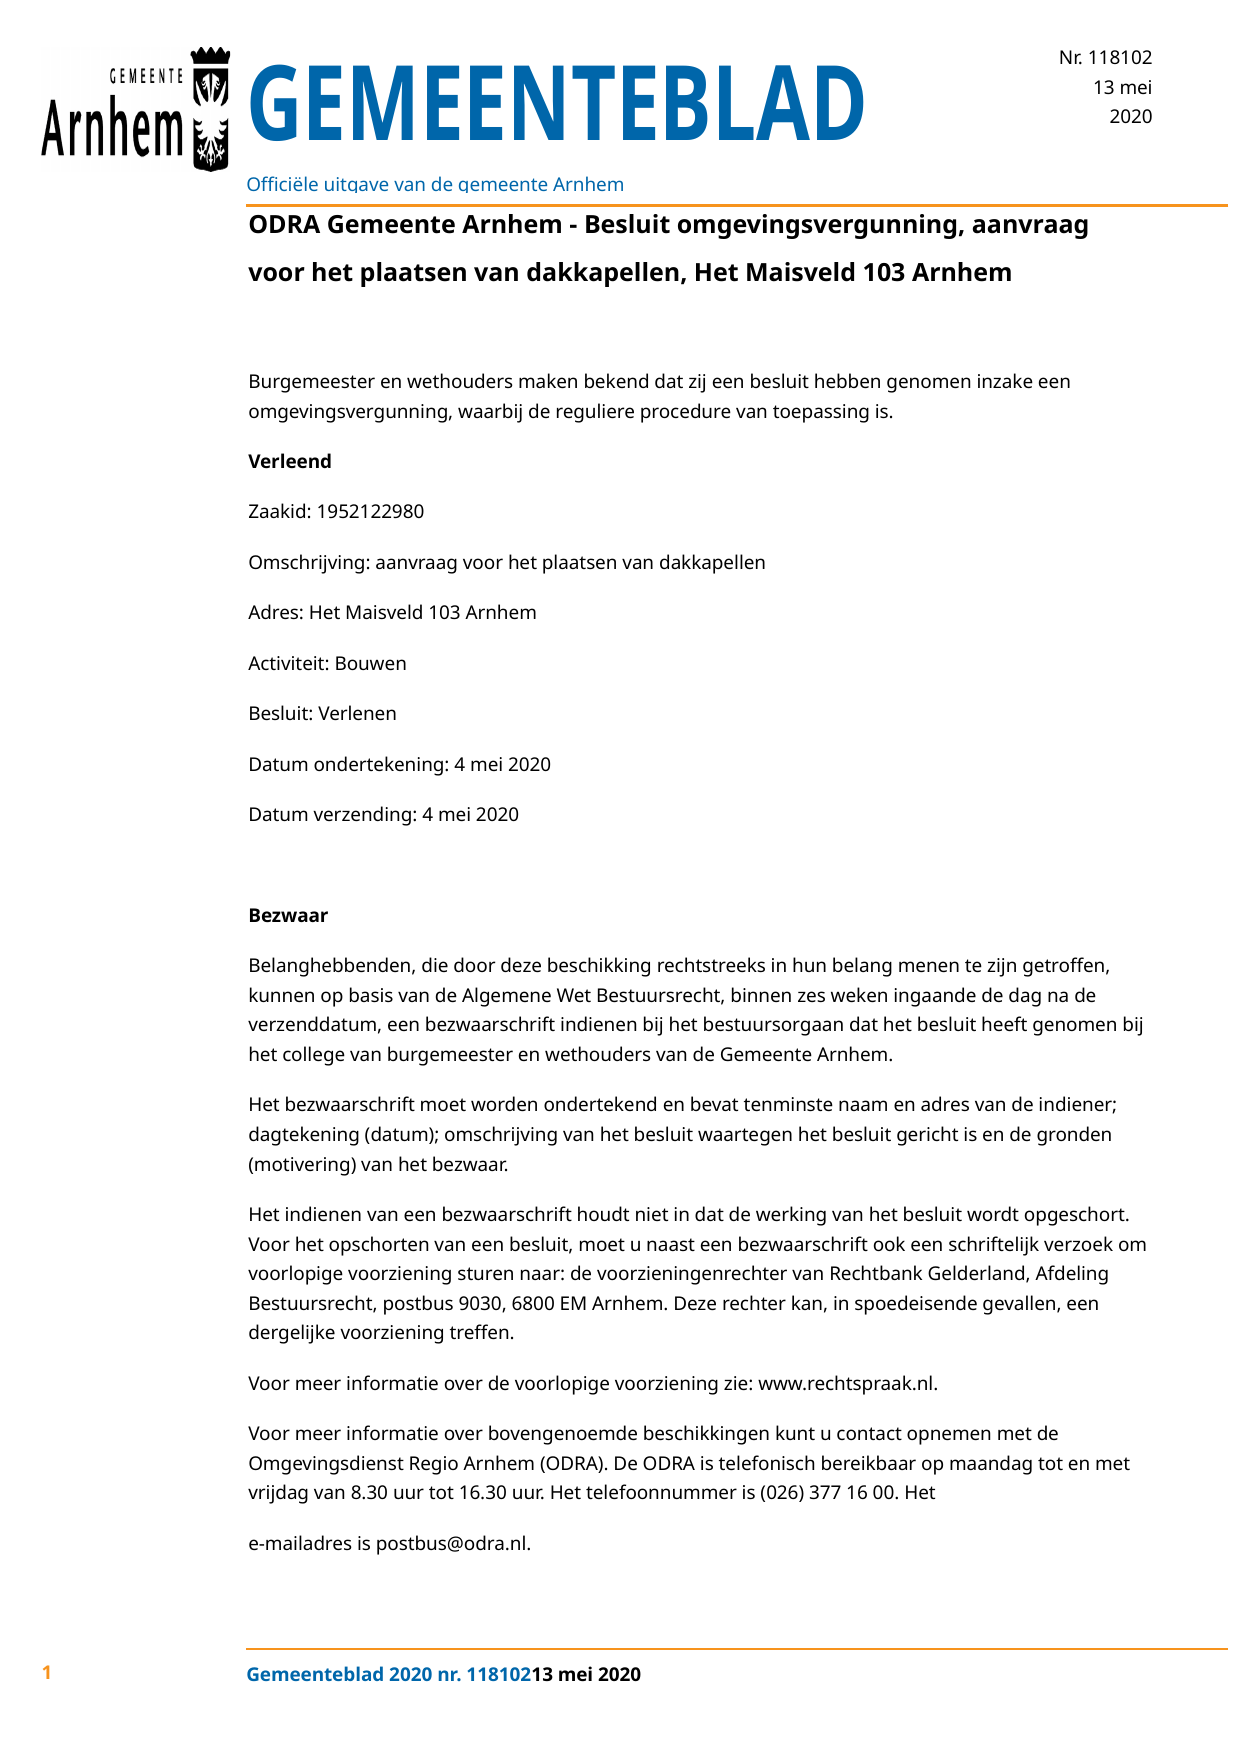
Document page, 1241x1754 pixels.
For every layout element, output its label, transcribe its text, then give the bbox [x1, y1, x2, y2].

text Voor meer informatie over de voorlopige voorziening zie: www.rechtspraak.nl. [248, 1370, 1152, 1396]
text Datum ondertekening: 4 mei 2020 [248, 751, 1152, 777]
text Voor meer informatie over bovengenoemde beschikkingen kunt u contact opnemen met de Omgevingsdienst Regio Arnhem (ODRA). De ODRA is telefonisch bereikbaar op maandag tot en met vrijdag van 8.30 uur tot 16.30 uur. Het telefoonnummer is (026) 377 16 00. Het [248, 1420, 1152, 1505]
text Activiteit: Bouwen [248, 650, 1152, 676]
text Burgemeester en wethouders maken bekend dat zij een besluit hebben genomen inzake een omgevingsvergunning, waarbij de reguliere procedure van toepassing is. [248, 368, 1152, 424]
text Het indienen van een bezwaarschrift houdt niet in dat de werking van het besluit wordt opgeschort. Voor het opschorten van een besluit, moet u naast een bezwaarschrift ook een schriftelijk verzoek om voorlopige voorziening sturen naar: de voorzieningenrechter van Rechtbank Gelderland, Afdeling Bestuursrecht, postbus 9030, 6800 EM Arnhem. Deze rechter kan, in spoedeisende gevallen, een dergelijke voorziening treffen. [248, 1201, 1152, 1345]
text e-mailadres is postbus@odra.nl. [248, 1530, 1152, 1556]
text Omschrijving: aanvraag voor het plaatsen van dakkapellen [248, 549, 1152, 575]
text Bezwaar [248, 902, 1152, 928]
text Zaakid: 1952122980 [248, 499, 1152, 524]
text Verleend [248, 448, 1152, 474]
text ODRA Gemeente Arnhem - Besluit omgevingsvergunning, aanvraag voor het plaatsen van dakkapellen, Het Maisveld 103 Arnhem [248, 207, 1152, 288]
text Belanghebbenden, die door deze beschikking rechtstreeks in hun belang menen te zijn getroffen, kunnen op basis van de Algemene Wet Bestuursrecht, binnen zes weken ingaande de dag na de verzenddatum, een bezwaarschrift indienen bij het bestuursorgaan dat het besluit heeft genomen bij het college van burgemeester en wethouders van de Gemeente Arnhem. [248, 952, 1152, 1067]
text Besluit: Verlenen [248, 700, 1152, 726]
picture [41, 47, 231, 172]
text Het bezwaarschrift moet worden ondertekend en bevat tenminste naam en adres van de indiener; dagtekening (datum); omschrijving van het besluit waartegen het besluit gericht is en de gronden (motivering) van het bezwaar. [248, 1092, 1152, 1177]
text Adres: Het Maisveld 103 Arnhem [248, 599, 1152, 625]
text Datum verzending: 4 mei 2020 [248, 801, 1152, 827]
